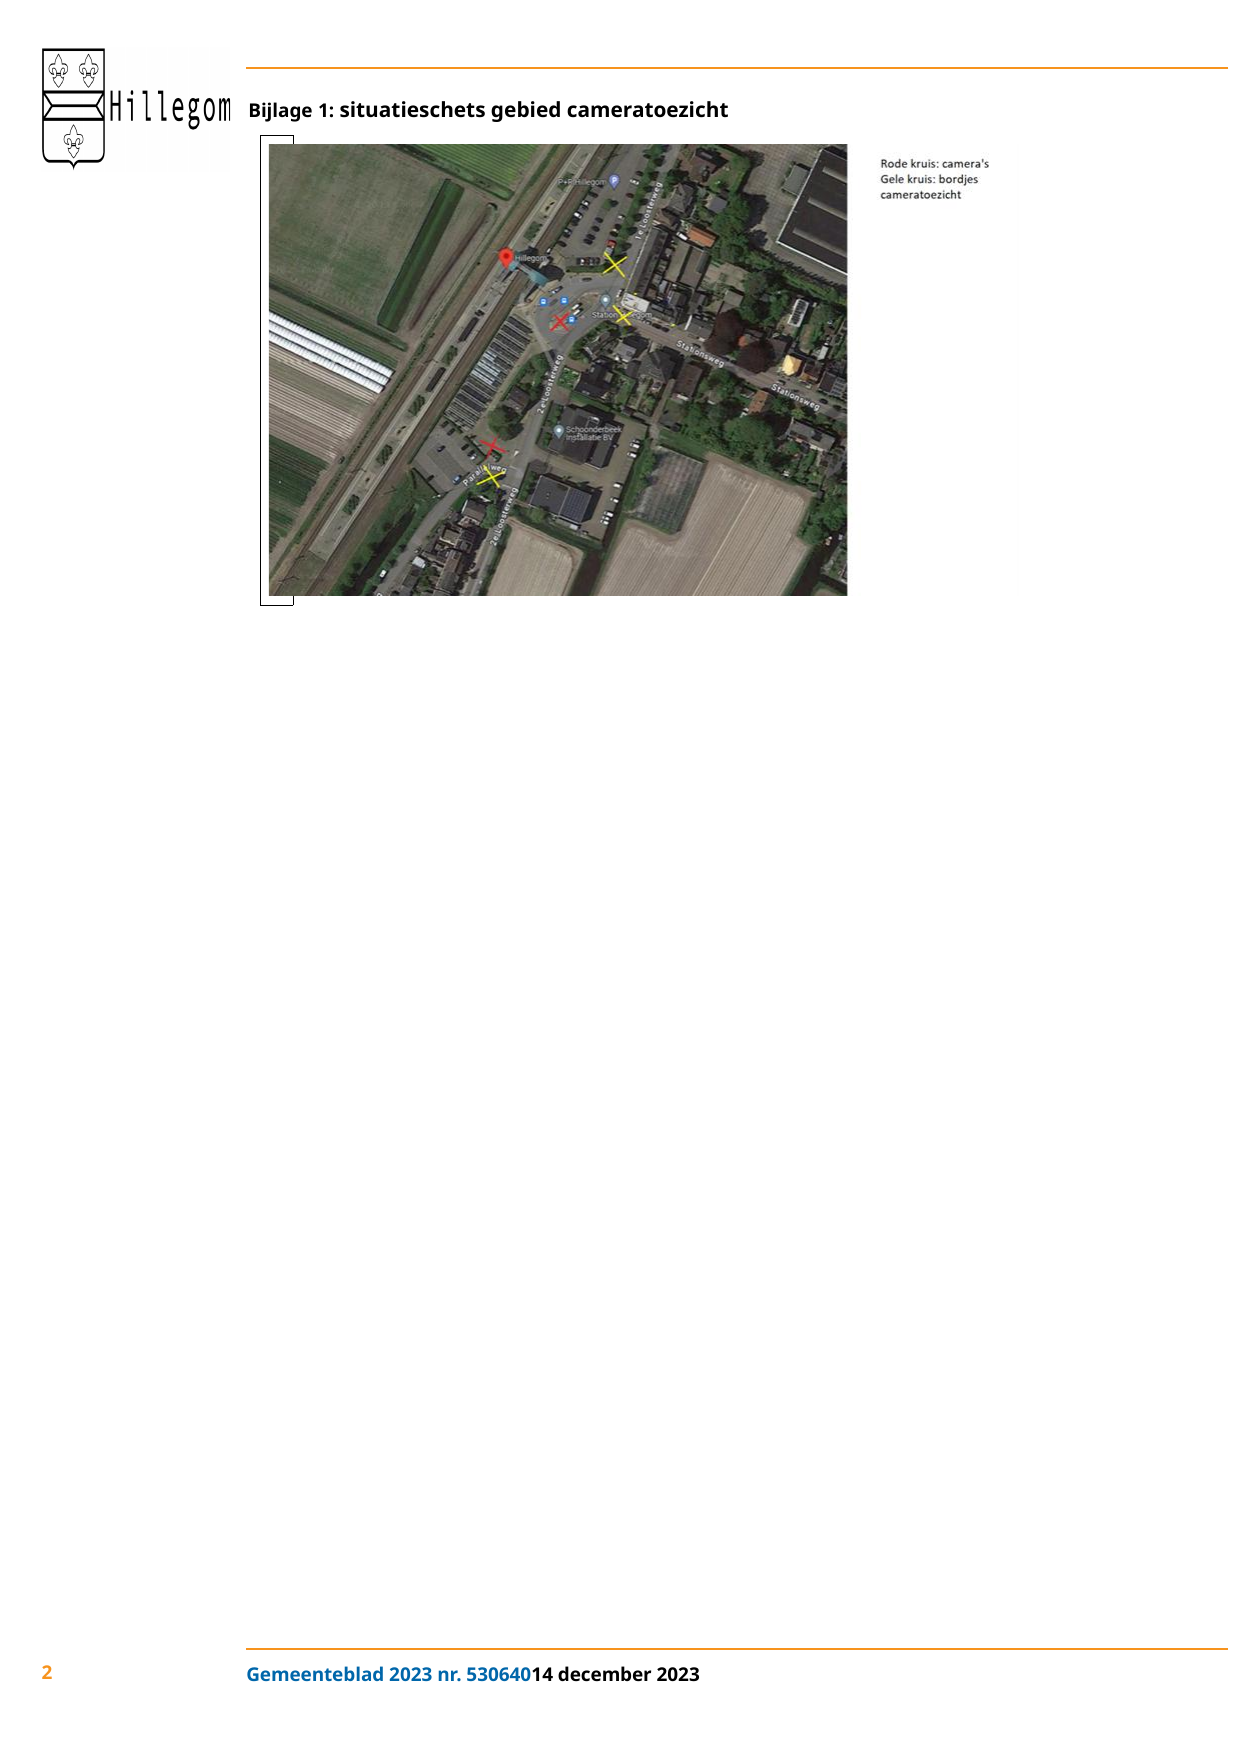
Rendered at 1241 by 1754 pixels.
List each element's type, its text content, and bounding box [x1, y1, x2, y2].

picture [268, 144, 1019, 596]
picture [41, 47, 231, 172]
text Bijlage 1: situatieschets gebied cameratoezicht [248, 95, 1152, 123]
